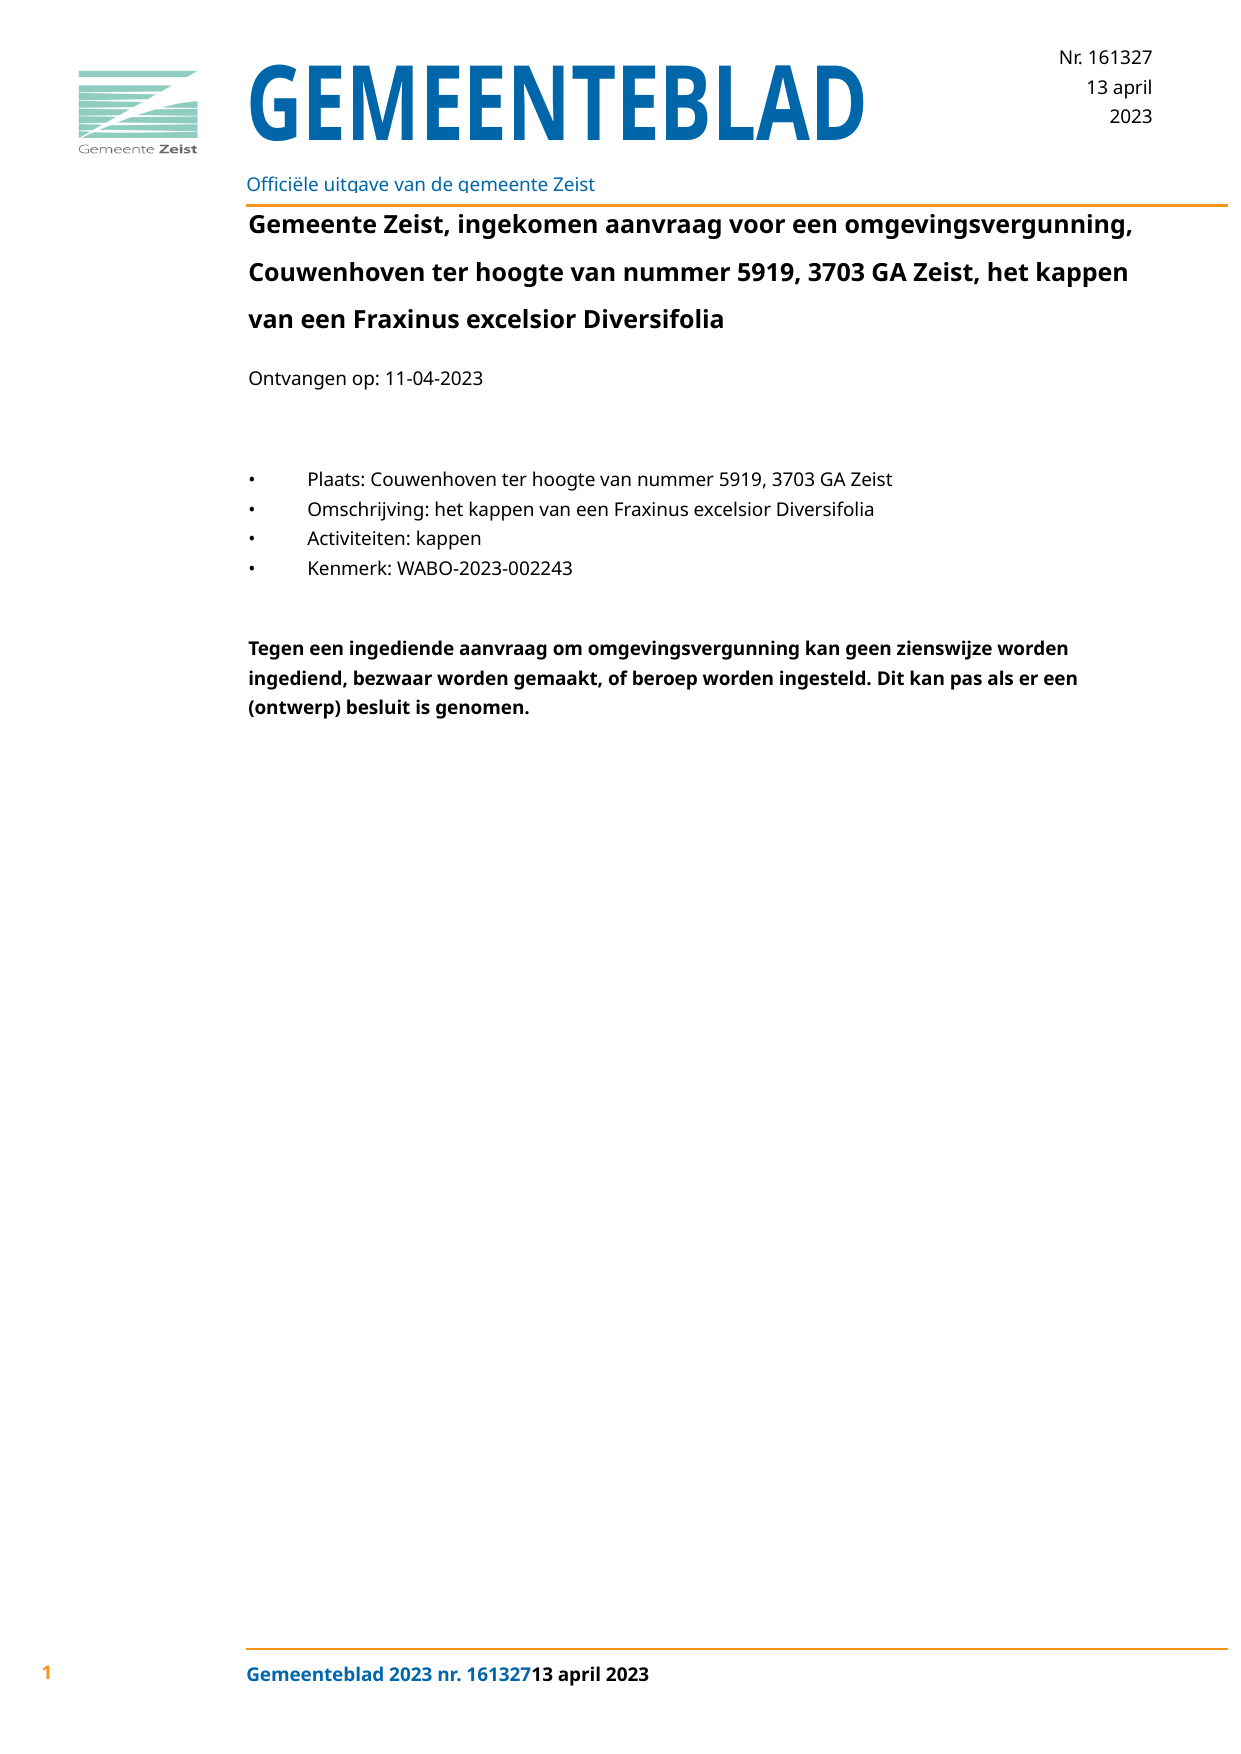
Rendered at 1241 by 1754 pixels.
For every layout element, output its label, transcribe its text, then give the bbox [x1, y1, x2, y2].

list Kenmerk: WABO-2023-002243 [248, 555, 1152, 581]
list Activiteiten: kappen [248, 526, 1152, 551]
picture [41, 47, 231, 172]
text Tegen een ingediende aanvraag om omgevingsvergunning kan geen zienswijze worden ingediend, bezwaar worden gemaakt, of beroep worden ingesteld. Dit kan pas als er een (ontwerp) besluit is genomen. [248, 635, 1152, 720]
list Omschrijving: het kappen van een Fraxinus excelsior Diversifolia [248, 496, 1152, 522]
text Gemeente Zeist, ingekomen aanvraag voor een omgevingsvergunning, Couwenhoven ter hoogte van nummer 5919, 3703 GA Zeist, het kappen van een Fraxinus excelsior Diversifolia [248, 207, 1152, 336]
list Plaats: Couwenhoven ter hoogte van nummer 5919, 3703 GA Zeist [248, 466, 1152, 492]
text Ontvangen op: 11-04-2023 [248, 366, 1152, 391]
